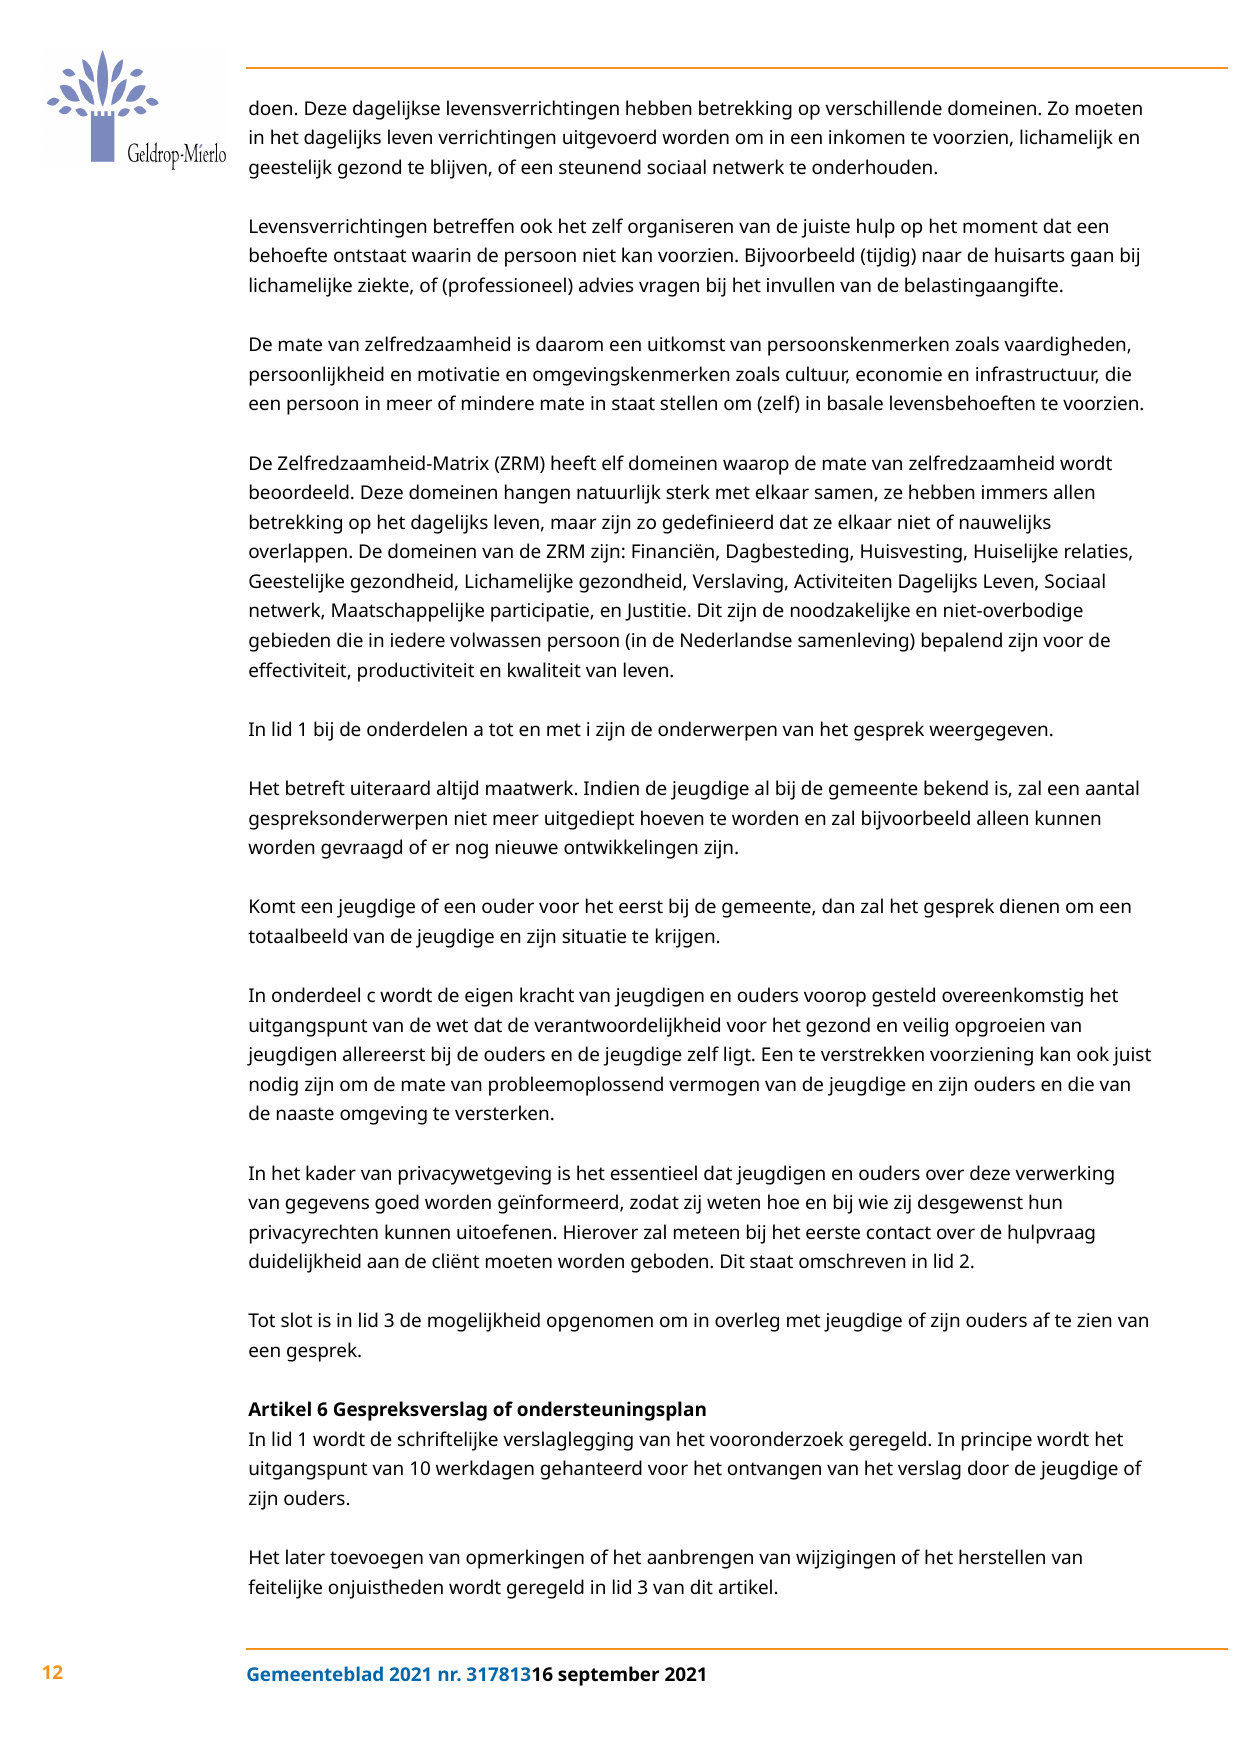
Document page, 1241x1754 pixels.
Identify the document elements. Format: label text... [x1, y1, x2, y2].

text Artikel 6 Gespreksverslag of ondersteuningsplan [248, 1396, 1152, 1422]
text De mate van zelfredzaamheid is daarom een uitkomst van persoonskenmerken zoals vaardigheden, persoonlijkheid en motivatie en omgevingskenmerken zoals cultuur, economie en infrastructuur, die een persoon in meer of mindere mate in staat stellen om (zelf) in basale levensbehoeften te voorzien. [248, 331, 1152, 416]
text Het betreft uiteraard altijd maatwerk. Indien de jeugdige al bij de gemeente bekend is, zal een aantal gespreksonderwerpen niet meer uitgediept hoeven te worden en zal bijvoorbeeld alleen kunnen worden gevraagd of er nog nieuwe ontwikkelingen zijn. [248, 775, 1152, 860]
text Komt een jeugdige of een ouder voor het eerst bij de gemeente, dan zal het gesprek dienen om een totaalbeeld van de jeugdige en zijn situatie te krijgen. [248, 893, 1152, 949]
text In het kader van privacywetgeving is het essentieel dat jeugdigen en ouders over deze verwerking van gegevens goed worden geïnformeerd, zodat zij weten hoe en bij wie zij desgewenst hun privacyrechten kunnen uitoefenen. Hierover zal meteen bij het eerste contact over de hulpvraag duidelijkheid aan de cliënt moeten worden geboden. Dit staat omschreven in lid 2. [248, 1160, 1152, 1274]
text Levensverrichtingen betreffen ook het zelf organiseren van de juiste hulp op het moment dat een behoefte ontstaat waarin de persoon niet kan voorzien. Bijvoorbeeld (tijdig) naar de huisarts gaan bij lichamelijke ziekte, of (professioneel) advies vragen bij het invullen van de belastingaangifte. [248, 213, 1152, 298]
text doen. Deze dagelijkse levensverrichtingen hebben betrekking op verschillende domeinen. Zo moeten in het dagelijks leven verrichtingen uitgevoerd worden om in een inkomen te voorzien, lichamelijk en geestelijk gezond te blijven, of een steunend sociaal netwerk te onderhouden. [248, 95, 1152, 180]
text De Zelfredzaamheid-Matrix (ZRM) heeft elf domeinen waarop de mate van zelfredzaamheid wordt beoordeeld. Deze domeinen hangen natuurlijk sterk met elkaar samen, ze hebben immers allen betrekking op het dagelijks leven, maar zijn zo gedefinieerd dat ze elkaar niet of nauwelijks overlappen. De domeinen van de ZRM zijn: Financiën, Dagbesteding, Huisvesting, Huiselijke relaties, Geestelijke gezondheid, Lichamelijke gezondheid, Verslaving, Activiteiten Dagelijks Leven, Sociaal netwerk, Maatschappelijke participatie, en Justitie. Dit zijn de noodzakelijke en niet-overbodige gebieden die in iedere volwassen persoon (in de Nederlandse samenleving) bepalend zijn voor de effectiviteit, productiviteit en kwaliteit van leven. [248, 450, 1152, 683]
picture [41, 47, 231, 172]
text Tot slot is in lid 3 de mogelijkheid opgenomen om in overleg met jeugdige of zijn ouders af te zien van een gesprek. [248, 1308, 1152, 1363]
text Het later toevoegen van opmerkingen of het aanbrengen van wijzigingen of het herstellen van feitelijke onjuistheden wordt geregeld in lid 3 van dit artikel. [248, 1544, 1152, 1600]
text In onderdeel c wordt de eigen kracht van jeugdigen en ouders voorop gesteld overeenkomstig het uitgangspunt van de wet dat de verantwoordelijkheid voor het gezond en veilig opgroeien van jeugdigen allereerst bij de ouders en de jeugdige zelf ligt. Een te verstrekken voorziening kan ook juist nodig zijn om de mate van probleemoplossend vermogen van de jeugdige en zijn ouders en die van de naaste omgeving te versterken. [248, 982, 1152, 1126]
text In lid 1 bij de onderdelen a tot en met i zijn de onderwerpen van het gesprek weergegeven. [248, 716, 1152, 742]
text In lid 1 wordt de schriftelijke verslaglegging van het vooronderzoek geregeld. In principe wordt het uitgangspunt van 10 werkdagen gehanteerd voor het ontvangen van het verslag door de jeugdige of zijn ouders. [248, 1426, 1152, 1511]
